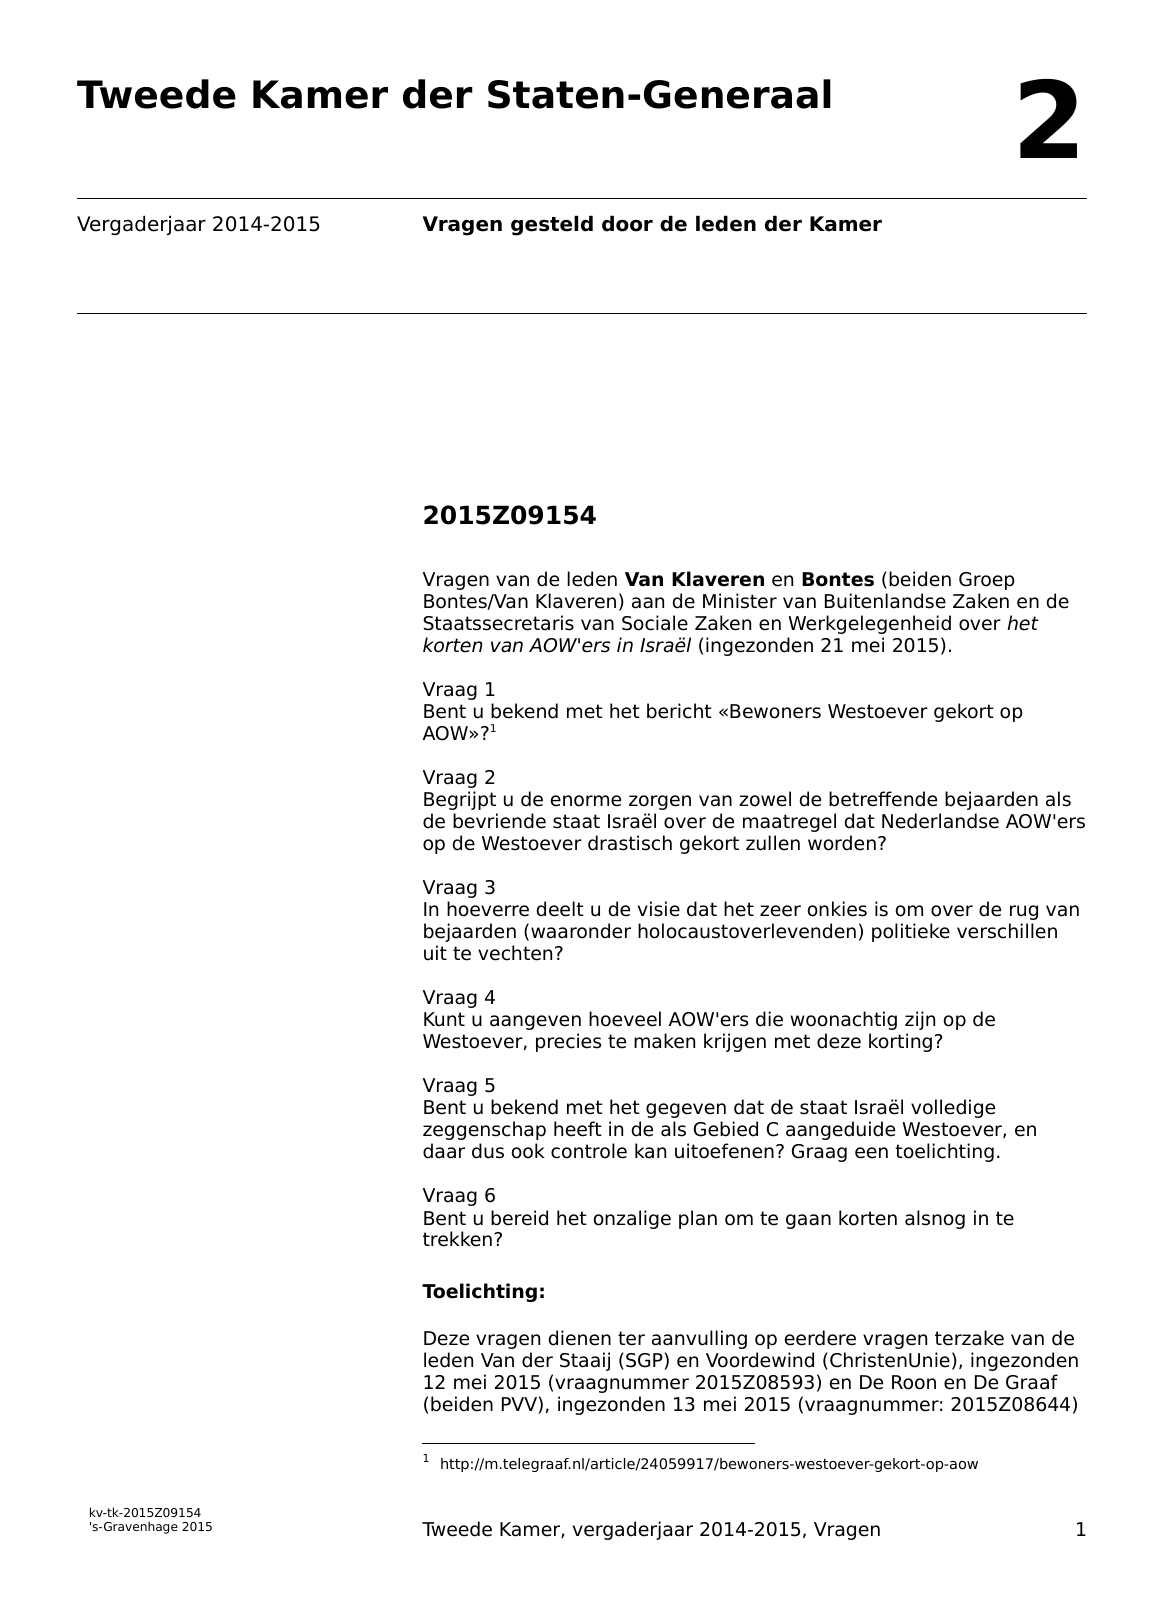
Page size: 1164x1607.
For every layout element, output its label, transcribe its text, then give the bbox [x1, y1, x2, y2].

text Vraag 6 [422, 1185, 1087, 1207]
text Kunt u aangeven hoeveel AOW'ers die woonachtig zijn op de Westoever, precies te maken krijgen met deze korting? [422, 1009, 1087, 1053]
text Bent u bekend met het gegeven dat de staat Israël volledige zeggenschap heeft in de als Gebied C aangeduide Westoever, en daar dus ook controle kan uitoefenen? Graag een toelichting. [422, 1097, 1087, 1163]
text In hoeverre deelt u de visie dat het zeer onkies is om over de rug van bejaarden (waaronder holocaustoverlevenden) politieke verschillen uit te vechten? [422, 899, 1087, 965]
subtitle Toelichting: [422, 1281, 1087, 1303]
text Deze vragen dienen ter aanvulling op eerdere vragen terzake van de leden Van der Staaij (SGP) en Voordewind (ChristenUnie), ingezonden 12 mei 2015 (vraagnummer 2015Z08593) en De Roon en De Graaf (beiden PVV), ingezonden 13 mei 2015 (vraagnummer: 2015Z08644) [422, 1328, 1087, 1416]
text Vraag 2 [422, 767, 1087, 789]
text http://m.telegraaf.nl/article/24059917/bewoners-westoever-gekort-op-aow [422, 1452, 1087, 1474]
text Vraag 5 [422, 1075, 1087, 1097]
table_header 2 [886, 59, 1087, 198]
text 2015Z09154 [422, 501, 1087, 531]
text Vraag 1 [422, 679, 1087, 701]
text kv-tk-2015Z09154 [88, 1506, 323, 1520]
text Bent u bekend met het bericht «Bewoners Westoever gekort op AOW»? [422, 701, 1087, 745]
text Vraag 4 [422, 987, 1087, 1009]
table_header Tweede Kamer der Staten-Generaal [77, 59, 886, 198]
text 's-Gravenhage 2015 [88, 1520, 323, 1534]
table_cell Vragen gesteld door de leden der Kamer [422, 199, 1087, 313]
text Bent u bereid het onzalige plan om te gaan korten alsnog in te trekken? [422, 1207, 1087, 1251]
text Begrijpt u de enorme zorgen van zowel de betreffende bejaarden als de bevriende staat Israël over de maatregel dat Nederlandse AOW'ers op de Westoever drastisch gekort zullen worden? [422, 789, 1087, 855]
table_cell Vergaderjaar 2014-2015 [77, 199, 422, 313]
text Vragen van de leden Van Klaveren en Bontes (beiden Groep Bontes/Van Klaveren) aan de Minister van Buitenlandse Zaken en de Staatssecretaris van Sociale Zaken en Werkgelegenheid over het korten van AOW'ers in Israël (ingezonden 21 mei 2015). [422, 569, 1087, 657]
text Vraag 3 [422, 877, 1087, 899]
